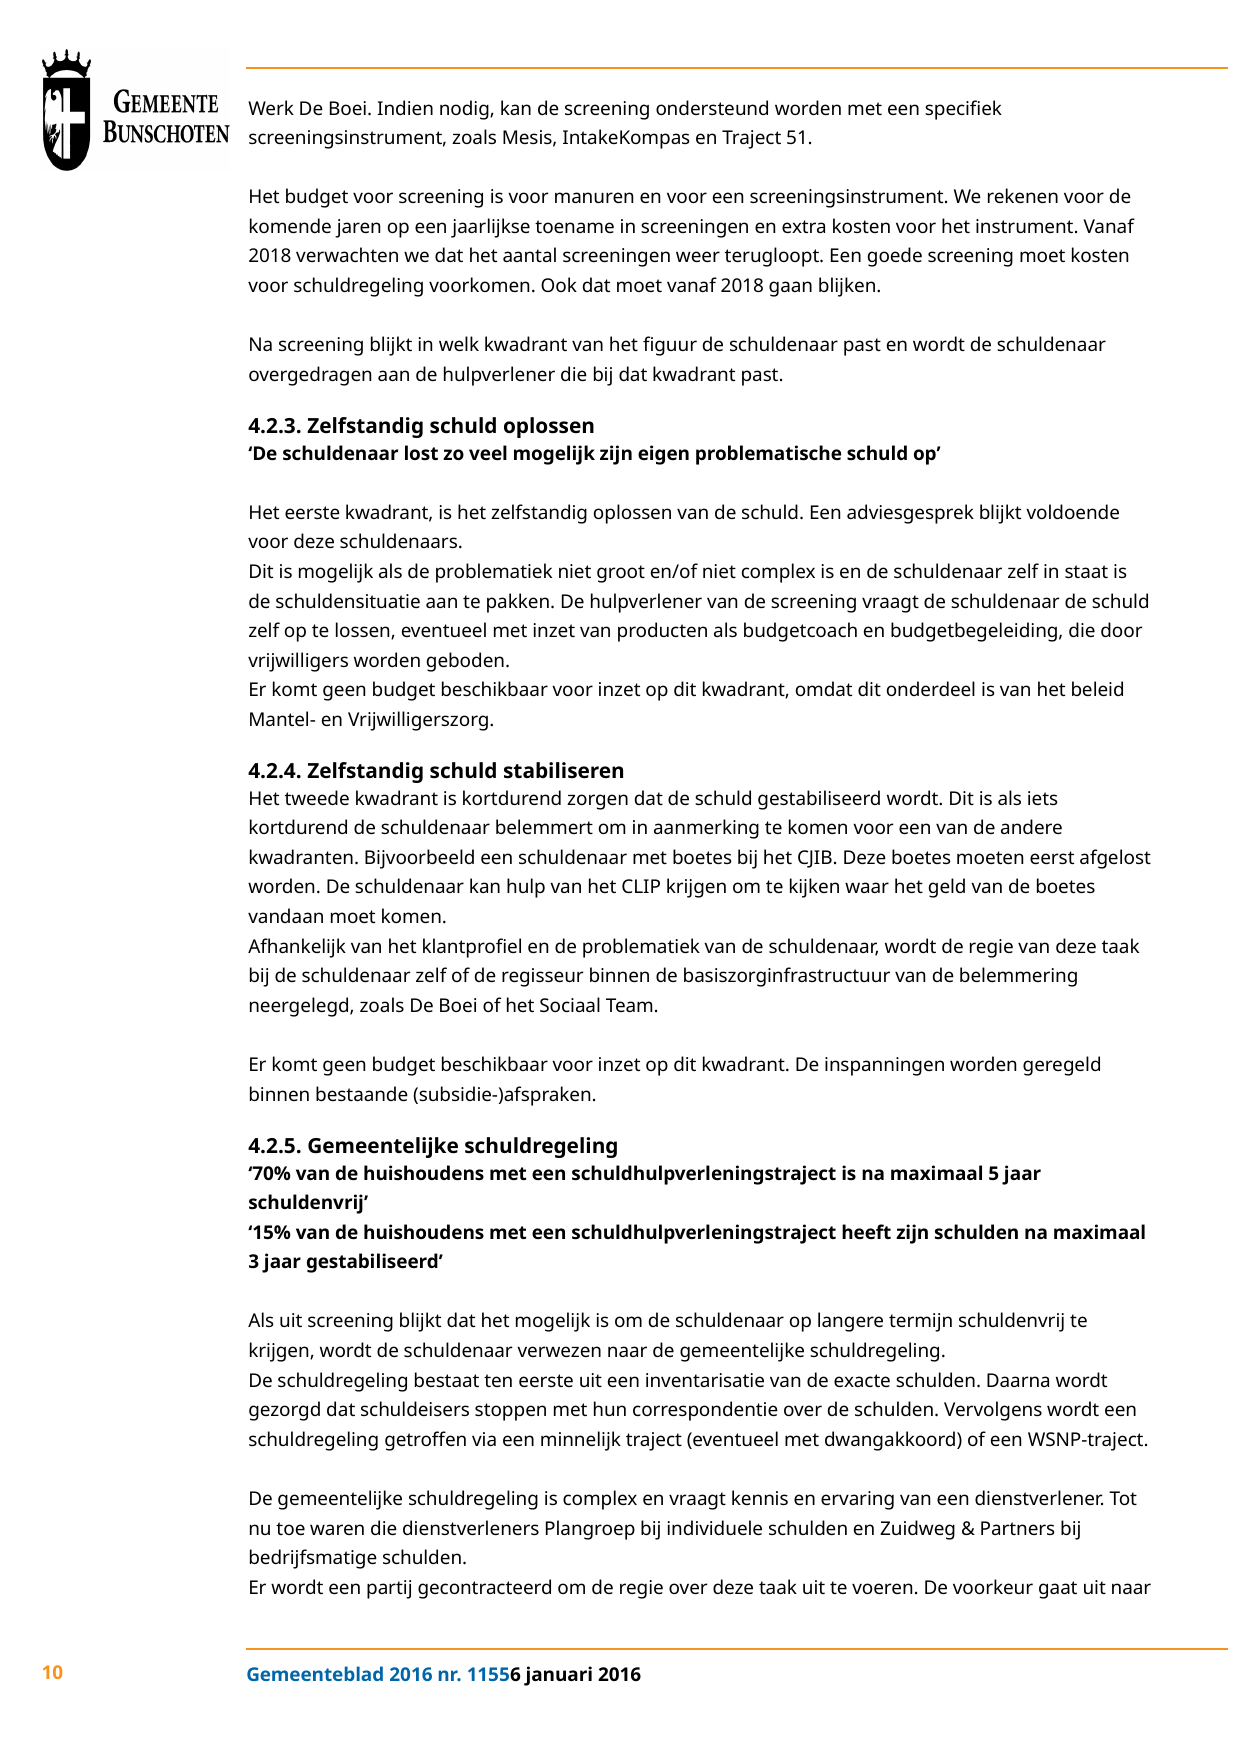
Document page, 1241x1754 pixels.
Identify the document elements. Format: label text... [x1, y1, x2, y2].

text Er wordt een partij gecontracteerd om de regie over deze taak uit te voeren. De voorkeur gaat uit naar [248, 1574, 1152, 1599]
text 4.2.5. Gemeentelijke schuldregeling [248, 1131, 1152, 1160]
text ‘De schuldenaar lost zo veel mogelijk zijn eigen problematische schuld op’ [248, 440, 1152, 466]
text Het tweede kwadrant is kortdurend zorgen dat de schuld gestabiliseerd wordt. Dit is als iets kortdurend de schuldenaar belemmert om in aanmerking te komen voor een van de andere kwadranten. Bijvoorbeeld een schuldenaar met boetes bij het CJIB. Deze boetes moeten eerst afgelost worden. De schuldenaar kan hulp van het CLIP krijgen om te kijken waar het geld van de boetes vandaan moet komen. [248, 785, 1152, 929]
text 4.2.3. Zelfstandig schuld oplossen [248, 411, 1152, 440]
text Werk De Boei. Indien nodig, kan de screening ondersteund worden met een specifiek screeningsinstrument, zoals Mesis, IntakeKompas en Traject 51. [248, 95, 1152, 150]
text Er komt geen budget beschikbaar voor inzet op dit kwadrant. De inspanningen worden geregeld binnen bestaande (subsidie-)afspraken. [248, 1051, 1152, 1107]
text Na screening blijkt in welk kwadrant van het figuur de schuldenaar past en wordt de schuldenaar overgedragen aan de hulpverlener die bij dat kwadrant past. [248, 331, 1152, 387]
text De schuldregeling bestaat ten eerste uit een inventarisatie van de exacte schulden. Daarna wordt gezorgd dat schuldeisers stoppen met hun correspondentie over de schulden. Vervolgens wordt een schuldregeling getroffen via een minnelijk traject (eventueel met dwangakkoord) of een WSNP-traject. [248, 1367, 1152, 1452]
picture [41, 47, 231, 172]
text Als uit screening blijkt dat het mogelijk is om de schuldenaar op langere termijn schuldenvrij te krijgen, wordt de schuldenaar verwezen naar de gemeentelijke schuldregeling. [248, 1308, 1152, 1363]
text 4.2.4. Zelfstandig schuld stabiliseren [248, 757, 1152, 785]
text ‘70% van de huishoudens met een schuldhulpverleningstraject is na maximaal 5 jaar schuldenvrij’ [248, 1160, 1152, 1215]
text Het eerste kwadrant, is het zelfstandig oplossen van de schuld. Een adviesgesprek blijkt voldoende voor deze schuldenaars. [248, 499, 1152, 554]
text De gemeentelijke schuldregeling is complex en vraagt kennis en ervaring van een dienstverlener. Tot nu toe waren die dienstverleners Plangroep bij individuele schulden en Zuidweg & Partners bij bedrijfsmatige schulden. [248, 1485, 1152, 1570]
text Er komt geen budget beschikbaar voor inzet op dit kwadrant, omdat dit onderdeel is van het beleid Mantel- en Vrijwilligerszorg. [248, 677, 1152, 732]
text Afhankelijk van het klantprofiel en de problematiek van de schuldenaar, wordt de regie van deze taak bij de schuldenaar zelf of de regisseur binnen de basiszorginfrastructuur van de belemmering neergelegd, zoals De Boei of het Sociaal Team. [248, 933, 1152, 1018]
text ‘15% van de huishoudens met een schuldhulpverleningstraject heeft zijn schulden na maximaal 3 jaar gestabiliseerd’ [248, 1219, 1152, 1274]
text Het budget voor screening is voor manuren en voor een screeningsinstrument. We rekenen voor de komende jaren op een jaarlijkse toename in screeningen en extra kosten voor het instrument. Vanaf 2018 verwachten we dat het aantal screeningen weer terugloopt. Een goede screening moet kosten voor schuldregeling voorkomen. Ook dat moet vanaf 2018 gaan blijken. [248, 183, 1152, 298]
text Dit is mogelijk als de problematiek niet groot en/of niet complex is en de schuldenaar zelf in staat is de schuldensituatie aan te pakken. De hulpverlener van de screening vraagt de schuldenaar de schuld zelf op te lossen, eventueel met inzet van producten als budgetcoach en budgetbegeleiding, die door vrijwilligers worden geboden. [248, 558, 1152, 673]
